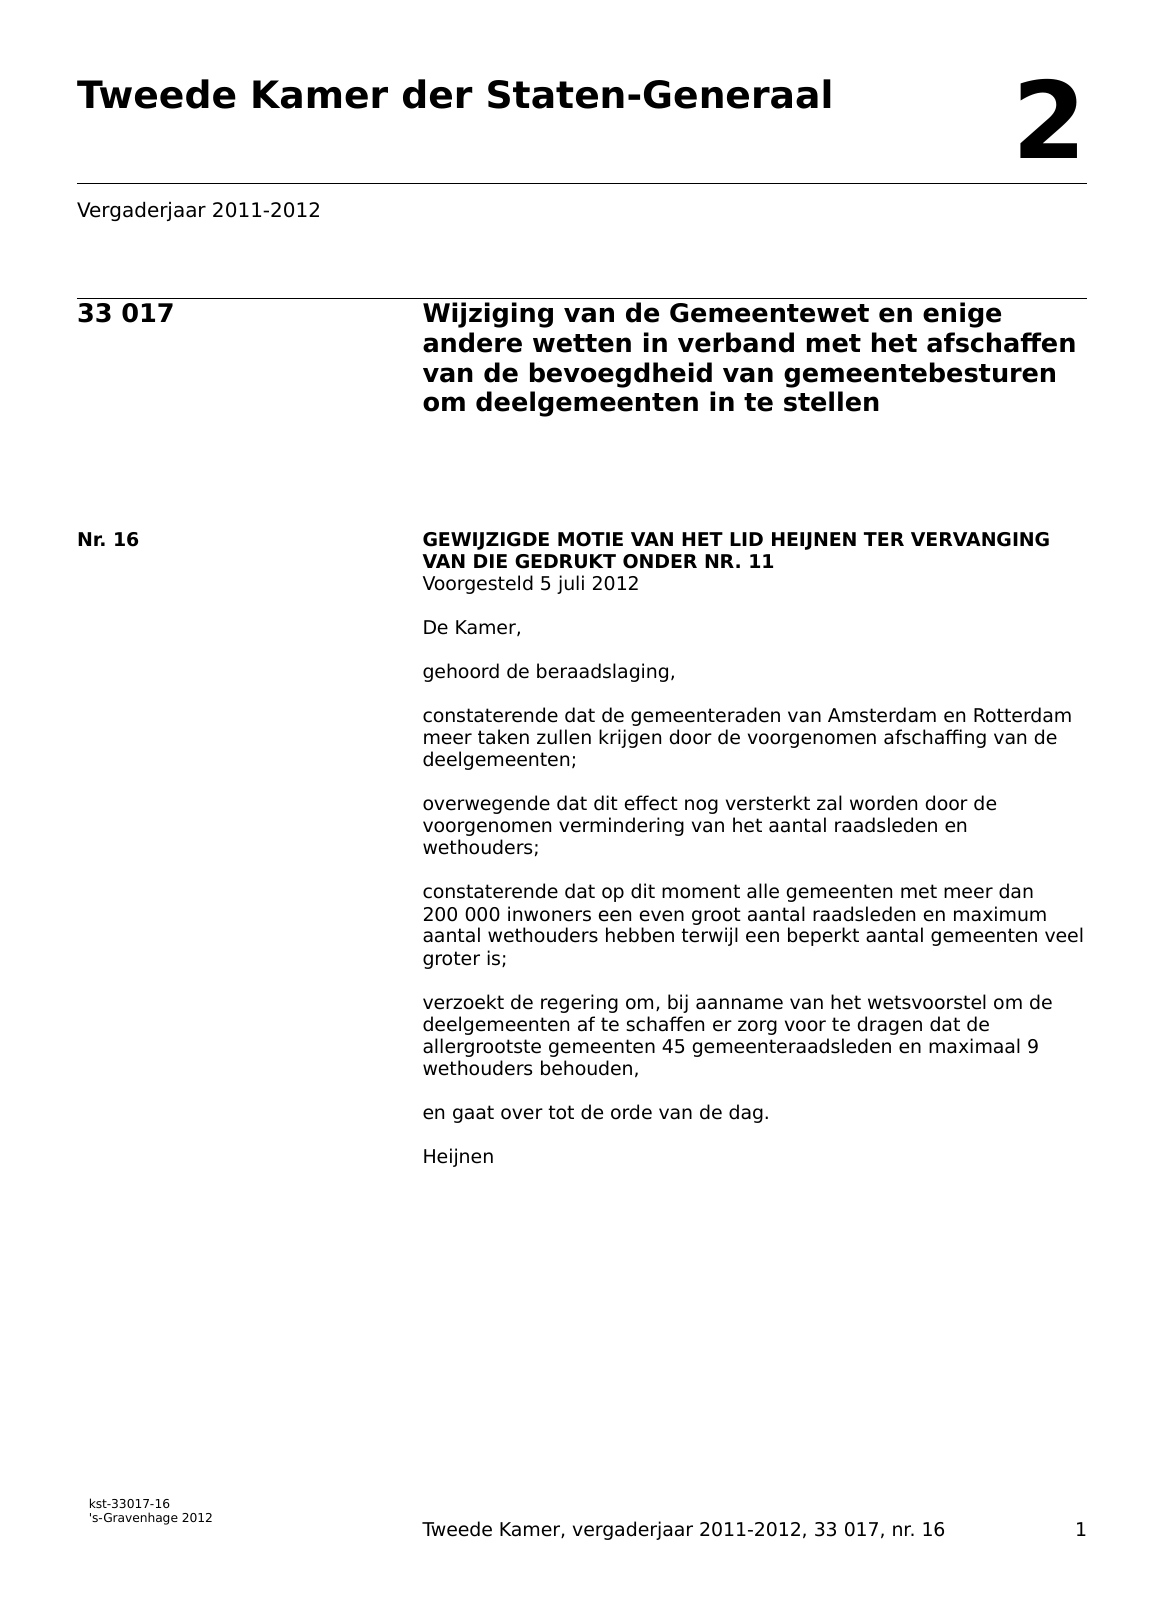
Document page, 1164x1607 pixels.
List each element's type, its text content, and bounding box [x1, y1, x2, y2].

text Heijnen [422, 1146, 1087, 1168]
subtitle Nr. 16 GEWIJZIGDE MOTIE VAN HET LID HEIJNEN TER VERVANGING VAN DIE GEDRUKT ONDER NR. 11 [77, 529, 1087, 573]
text kst-33017-16 [88, 1497, 323, 1511]
text De Kamer, [422, 617, 1087, 639]
text 's-Gravenhage 2012 [88, 1511, 323, 1525]
text Voorgesteld 5 juli 2012 [422, 573, 1087, 595]
text overwegende dat dit effect nog versterkt zal worden door de voorgenomen vermindering van het aantal raadsleden en wethouders; [422, 793, 1087, 859]
table_header 2 [886, 59, 1087, 183]
table_cell Vergaderjaar 2011-2012 [77, 184, 1087, 298]
subtitle 33 017 Wijziging van de Gemeentewet en enige andere wetten in verband met het afschaffen van de bevoegdheid van gemeentebesturen om deelgemeenten in te stellen [77, 299, 1087, 418]
text gehoord de beraadslaging, [422, 661, 1087, 683]
text en gaat over tot de orde van de dag. [422, 1102, 1087, 1124]
table_header Tweede Kamer der Staten-Generaal [77, 59, 886, 183]
text constaterende dat op dit moment alle gemeenten met meer dan 200 000 inwoners een even groot aantal raadsleden en maximum aantal wethouders hebben terwijl een beperkt aantal gemeenten veel groter is; [422, 881, 1087, 969]
text constaterende dat de gemeenteraden van Amsterdam en Rotterdam meer taken zullen krijgen door de voorgenomen afschaffing van de deelgemeenten; [422, 705, 1087, 771]
text verzoekt de regering om, bij aanname van het wetsvoorstel om de deelgemeenten af te schaffen er zorg voor te dragen dat de allergrootste gemeenten 45 gemeenteraadsleden en maximaal 9 wethouders behouden, [422, 992, 1087, 1079]
